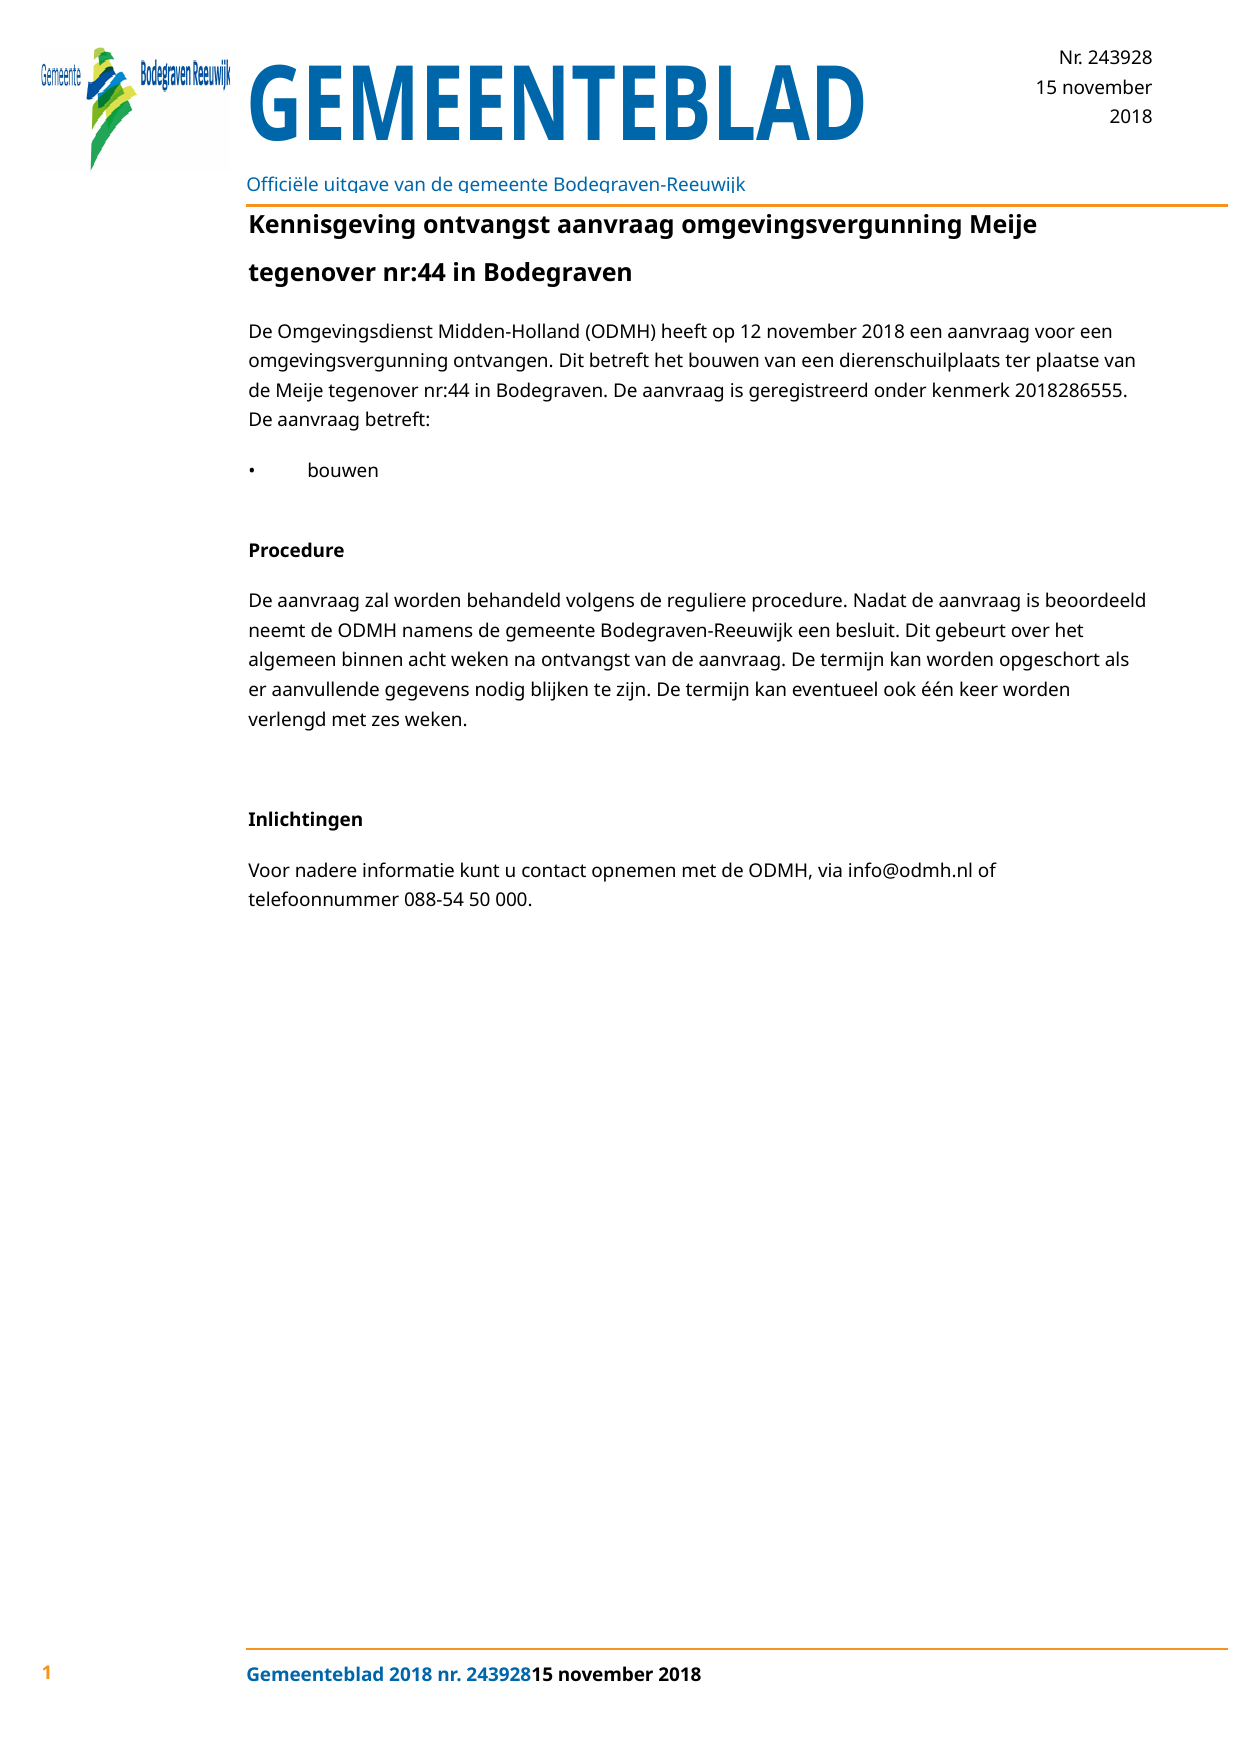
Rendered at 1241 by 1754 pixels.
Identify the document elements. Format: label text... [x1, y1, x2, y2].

text De Omgevingsdienst Midden-Holland (ODMH) heeft op 12 november 2018 een aanvraag voor een omgevingsvergunning ontvangen. Dit betreft het bouwen van een dierenschuilplaats ter plaatse van de Meije tegenover nr:44 in Bodegraven. De aanvraag is geregistreerd onder kenmerk 2018286555. De aanvraag betreft: [248, 318, 1152, 432]
text De aanvraag zal worden behandeld volgens de reguliere procedure. Nadat de aanvraag is beoordeeld neemt de ODMH namens de gemeente Bodegraven-Reeuwijk een besluit. Dit gebeurt over het algemeen binnen acht weken na ontvangst van de aanvraag. De termijn kan worden opgeschort als er aanvullende gegevens nodig blijken te zijn. De termijn kan eventueel ook één keer worden verlengd met zes weken. [248, 587, 1152, 732]
text Inlichtingen [248, 807, 1152, 832]
text Procedure [248, 537, 1152, 563]
text Kennisgeving ontvangst aanvraag omgevingsvergunning Meije tegenover nr:44 in Bodegraven [248, 207, 1152, 288]
text Voor nadere informatie kunt u contact opnemen met de ODMH, via info@odmh.nl of telefoonnummer 088-54 50 000. [248, 857, 1152, 912]
picture [41, 47, 231, 172]
list bouwen [248, 457, 1152, 483]
